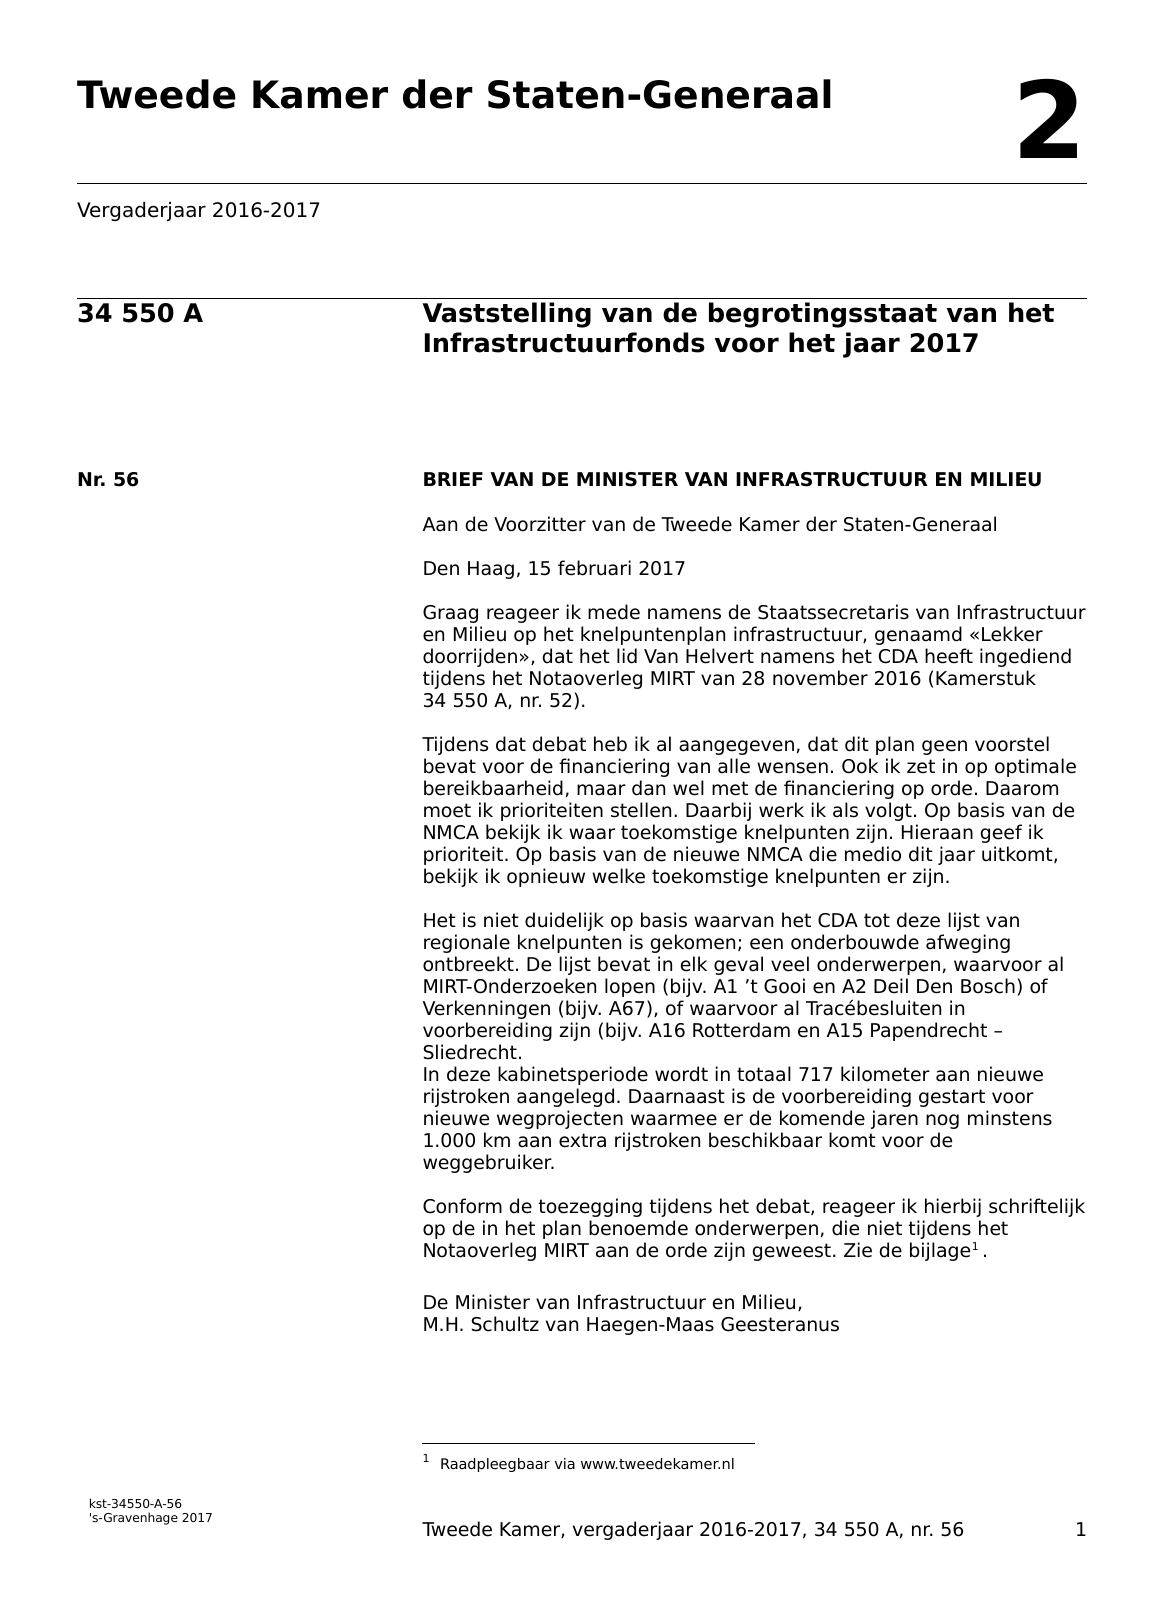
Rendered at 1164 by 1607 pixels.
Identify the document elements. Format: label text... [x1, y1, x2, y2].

text Graag reageer ik mede namens de Staatssecretaris van Infrastructuur en Milieu op het knelpuntenplan infrastructuur, genaamd «Lekker doorrijden», dat het lid Van Helvert namens het CDA heeft ingediend tijdens het Notaoverleg MIRT van 28 november 2016 (Kamerstuk 34 550 A, nr. 52). [422, 602, 1087, 712]
text Den Haag, 15 februari 2017 [422, 558, 1087, 580]
text 's-Gravenhage 2017 [88, 1511, 323, 1525]
table_header 2 [886, 59, 1087, 183]
text kst-34550-A-56 [88, 1497, 323, 1511]
subtitle Nr. 56 BRIEF VAN DE MINISTER VAN INFRASTRUCTUUR EN MILIEU [77, 469, 1087, 491]
text Conform de toezegging tijdens het debat, reageer ik hierbij schriftelijk op de in het plan benoemde onderwerpen, die niet tijdens het Notaoverleg MIRT aan de orde zijn geweest. Zie de bijlage. [422, 1196, 1087, 1262]
text De Minister van Infrastructuur en Milieu, M.H. Schultz van Haegen-Maas Geesteranus [422, 1292, 1087, 1336]
text Tijdens dat debat heb ik al aangegeven, dat dit plan geen voorstel bevat voor de financiering van alle wensen. Ook ik zet in op optimale bereikbaarheid, maar dan wel met de financiering op orde. Daarom moet ik prioriteiten stellen. Daarbij werk ik als volgt. Op basis van de NMCA bekijk ik waar toekomstige knelpunten zijn. Hieraan geef ik prioriteit. Op basis van de nieuwe NMCA die medio dit jaar uitkomt, bekijk ik opnieuw welke toekomstige knelpunten er zijn. [422, 734, 1087, 888]
subtitle 34 550 A Vaststelling van de begrotingsstaat van het Infrastructuurfonds voor het jaar 2017 [77, 299, 1087, 358]
text Raadpleegbaar via www.tweedekamer.nl [422, 1452, 1087, 1474]
text Aan de Voorzitter van de Tweede Kamer der Staten-Generaal [422, 513, 1087, 536]
text In deze kabinetsperiode wordt in totaal 717 kilometer aan nieuwe rijstroken aangelegd. Daarnaast is de voorbereiding gestart voor nieuwe wegprojecten waarmee er de komende jaren nog minstens 1.000 km aan extra rijstroken beschikbaar komt voor de weggebruiker. [422, 1064, 1087, 1174]
table_cell Vergaderjaar 2016-2017 [77, 184, 1087, 298]
text Het is niet duidelijk op basis waarvan het CDA tot deze lijst van regionale knelpunten is gekomen; een onderbouwde afweging ontbreekt. De lijst bevat in elk geval veel onderwerpen, waarvoor al MIRT-Onderzoeken lopen (bijv. A1 ’t Gooi en A2 Deil Den Bosch) of Verkenningen (bijv. A67), of waarvoor al Tracébesluiten in voorbereiding zijn (bijv. A16 Rotterdam en A15 Papendrecht – Sliedrecht. [422, 910, 1087, 1064]
table_header Tweede Kamer der Staten-Generaal [77, 59, 886, 183]
